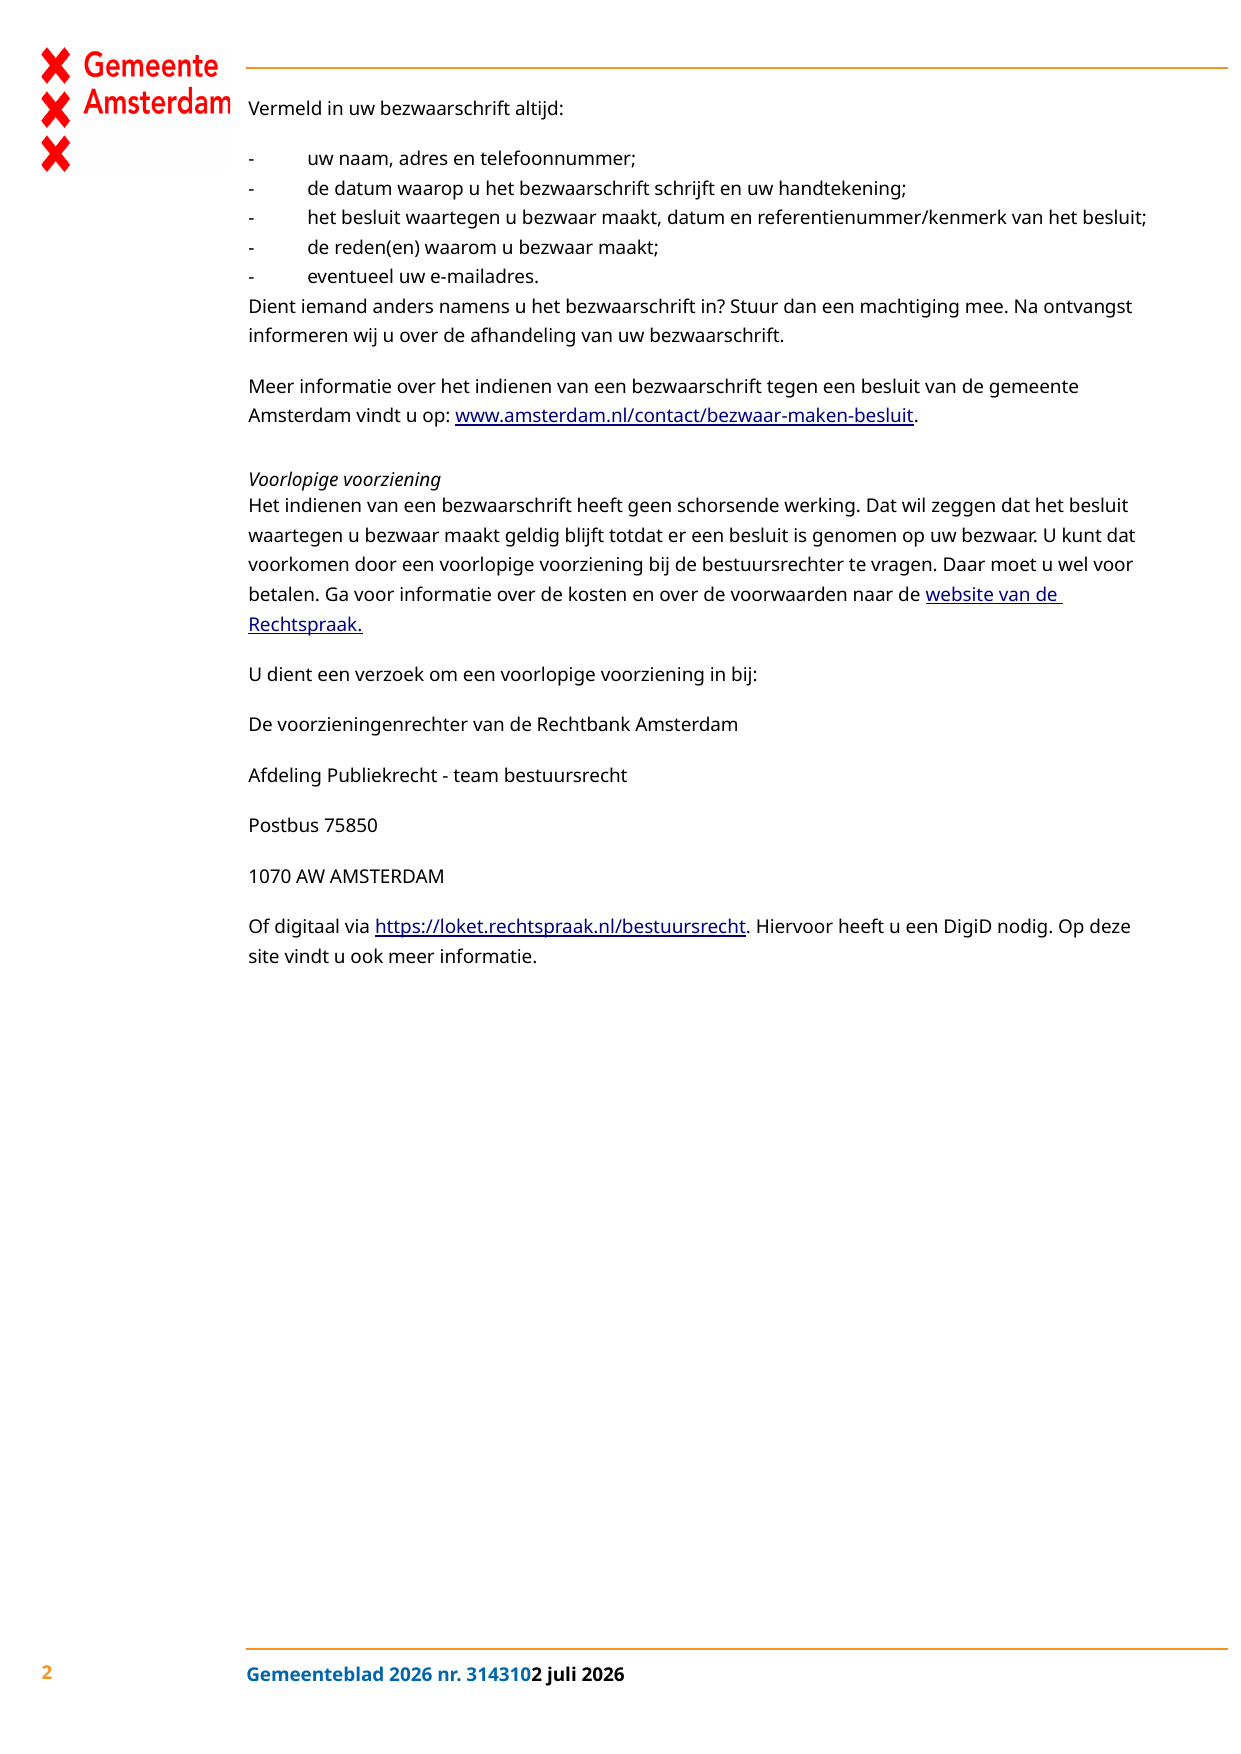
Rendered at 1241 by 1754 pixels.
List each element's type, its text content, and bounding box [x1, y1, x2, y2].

text Afdeling Publiekrecht - team bestuursrecht [248, 762, 1152, 788]
text 1070 AW AMSTERDAM [248, 863, 1152, 888]
text Voorlopige voorziening [248, 467, 1152, 492]
text Of digitaal via https://loket.rechtspraak.nl/bestuursrecht. Hiervoor heeft u een DigiD nodig. Op deze site vindt u ook meer informatie. [248, 913, 1152, 968]
list het besluit waartegen u bezwaar maakt, datum en referentienummer/kenmerk van het besluit; [248, 204, 1152, 230]
text De voorzieningenrechter van de Rechtbank Amsterdam [248, 712, 1152, 737]
text U dient een verzoek om een voorlopige voorziening in bij: [248, 661, 1152, 687]
list uw naam, adres en telefoonnummer; [248, 145, 1152, 171]
text Vermeld in uw bezwaarschrift altijd: [248, 95, 1152, 121]
list eventueel uw e-mailadres. [248, 263, 1152, 289]
list de datum waarop u het bezwaarschrift schrijft en uw handtekening; [248, 175, 1152, 201]
text Meer informatie over het indienen van een bezwaarschrift tegen een besluit van de gemeente Amsterdam vindt u op: www.amsterdam.nl/contact/bezwaar-maken-besluit. [248, 373, 1152, 428]
picture [41, 47, 231, 172]
text Het indienen van een bezwaarschrift heeft geen schorsende werking. Dat wil zeggen dat het besluit waartegen u bezwaar maakt geldig blijft totdat er een besluit is genomen op uw bezwaar. U kunt dat voorkomen door een voorlopige voorziening bij de bestuursrechter te vragen. Daar moet u wel voor betalen. Ga voor informatie over de kosten en over de voorwaarden naar de website van de Rechtspraak. [248, 492, 1152, 636]
list de reden(en) waarom u bezwaar maakt; [248, 234, 1152, 260]
text Postbus 75850 [248, 812, 1152, 838]
text Dient iemand anders namens u het bezwaarschrift in? Stuur dan een machtiging mee. Na ontvangst informeren wij u over de afhandeling van uw bezwaarschrift. [248, 293, 1152, 348]
